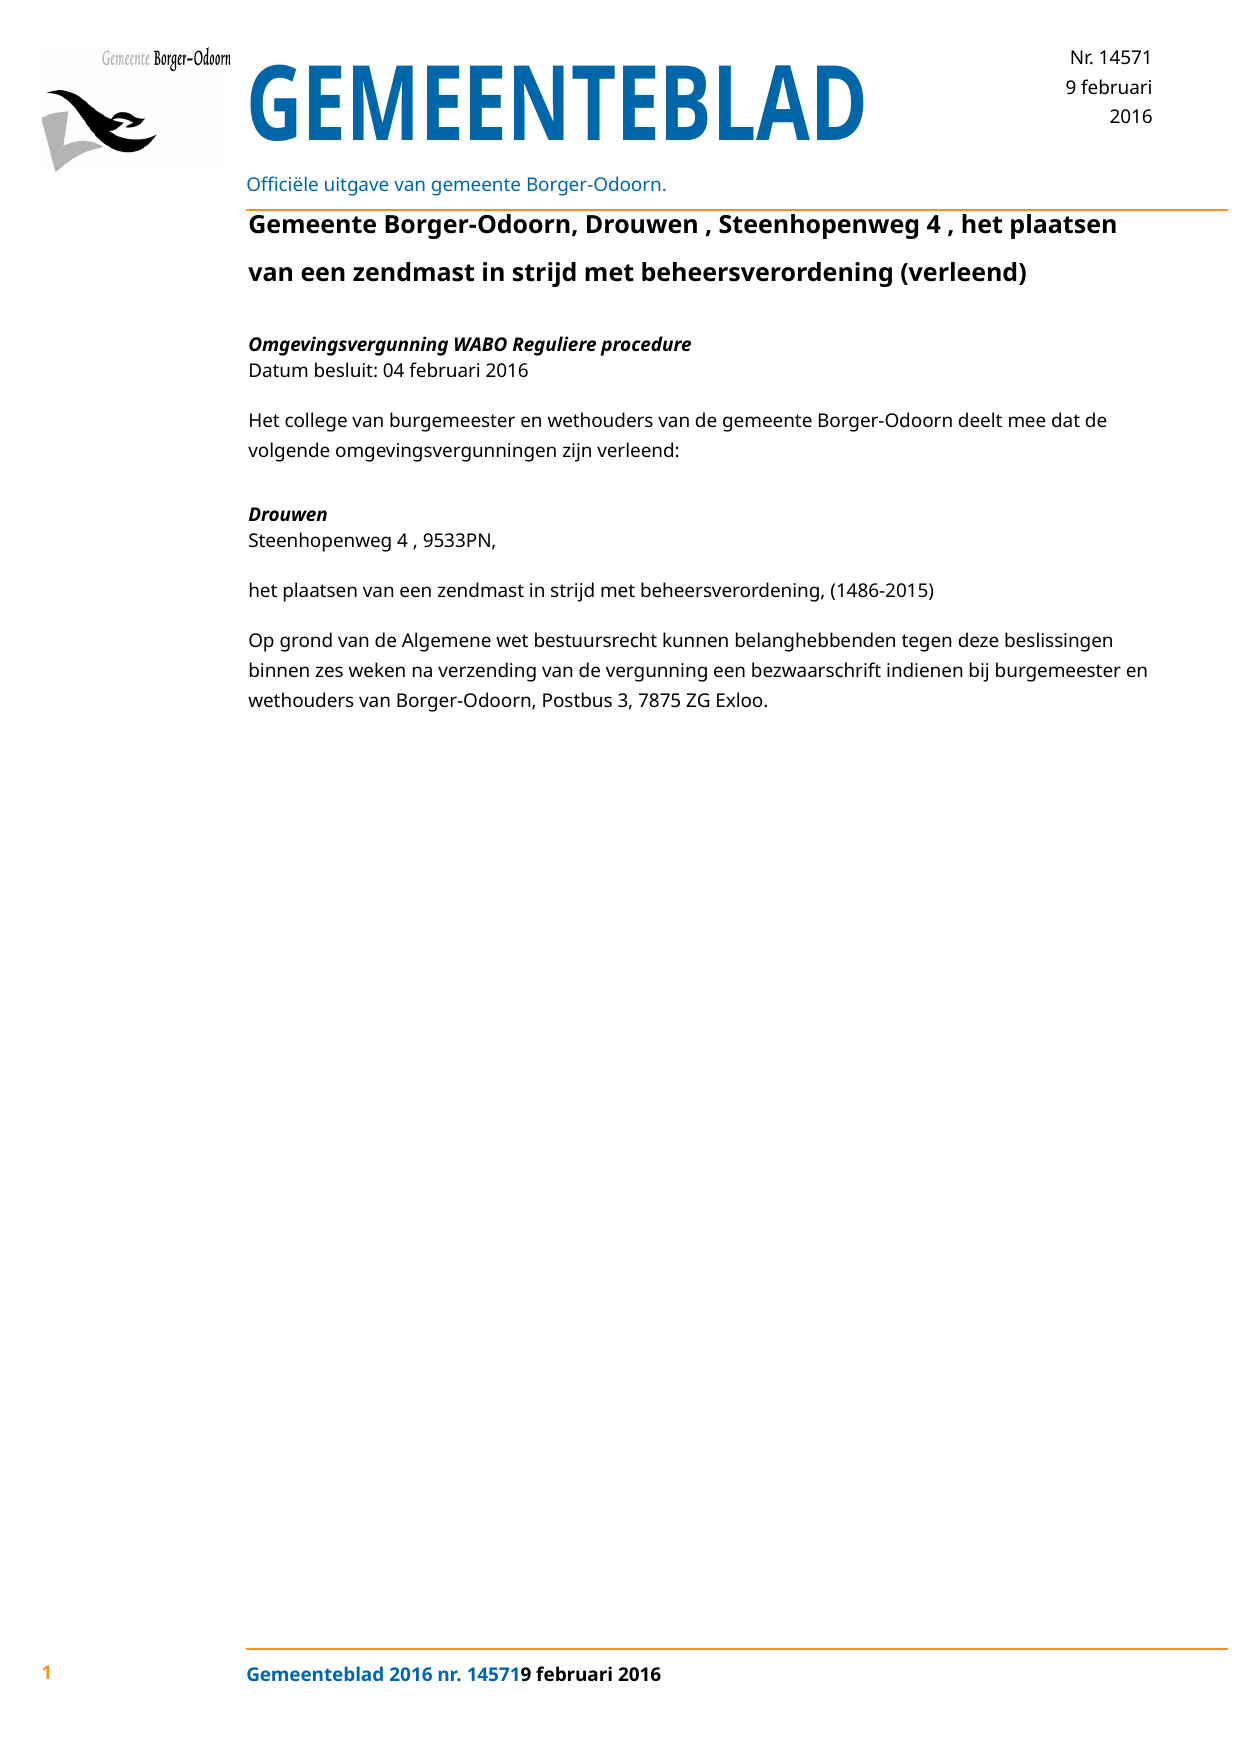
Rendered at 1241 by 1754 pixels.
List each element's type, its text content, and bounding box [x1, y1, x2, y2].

text Drouwen [248, 501, 1152, 527]
text Gemeente Borger-Odoorn, Drouwen , Steenhopenweg 4 , het plaatsen van een zendmast in strijd met beheersverordening (verleend) [248, 211, 1152, 288]
text Omgevingsvergunning WABO Reguliere procedure [248, 331, 1152, 357]
text Datum besluit: 04 februari 2016 [248, 357, 1152, 383]
text het plaatsen van een zendmast in strijd met beheersverordening, (1486-2015) [248, 577, 1152, 603]
text Op grond van de Algemene wet bestuursrecht kunnen belanghebbenden tegen deze beslissingen binnen zes weken na verzending van de vergunning een bezwaarschrift indienen bij burgemeester en wethouders van Borger-Odoorn, Postbus 3, 7875 ZG Exloo. [248, 628, 1152, 713]
text Het college van burgemeester en wethouders van de gemeente Borger-Odoorn deelt mee dat de volgende omgevingsvergunningen zijn verleend: [248, 408, 1152, 463]
text Steenhopenweg 4 , 9533PN, [248, 527, 1152, 553]
picture [41, 47, 231, 172]
